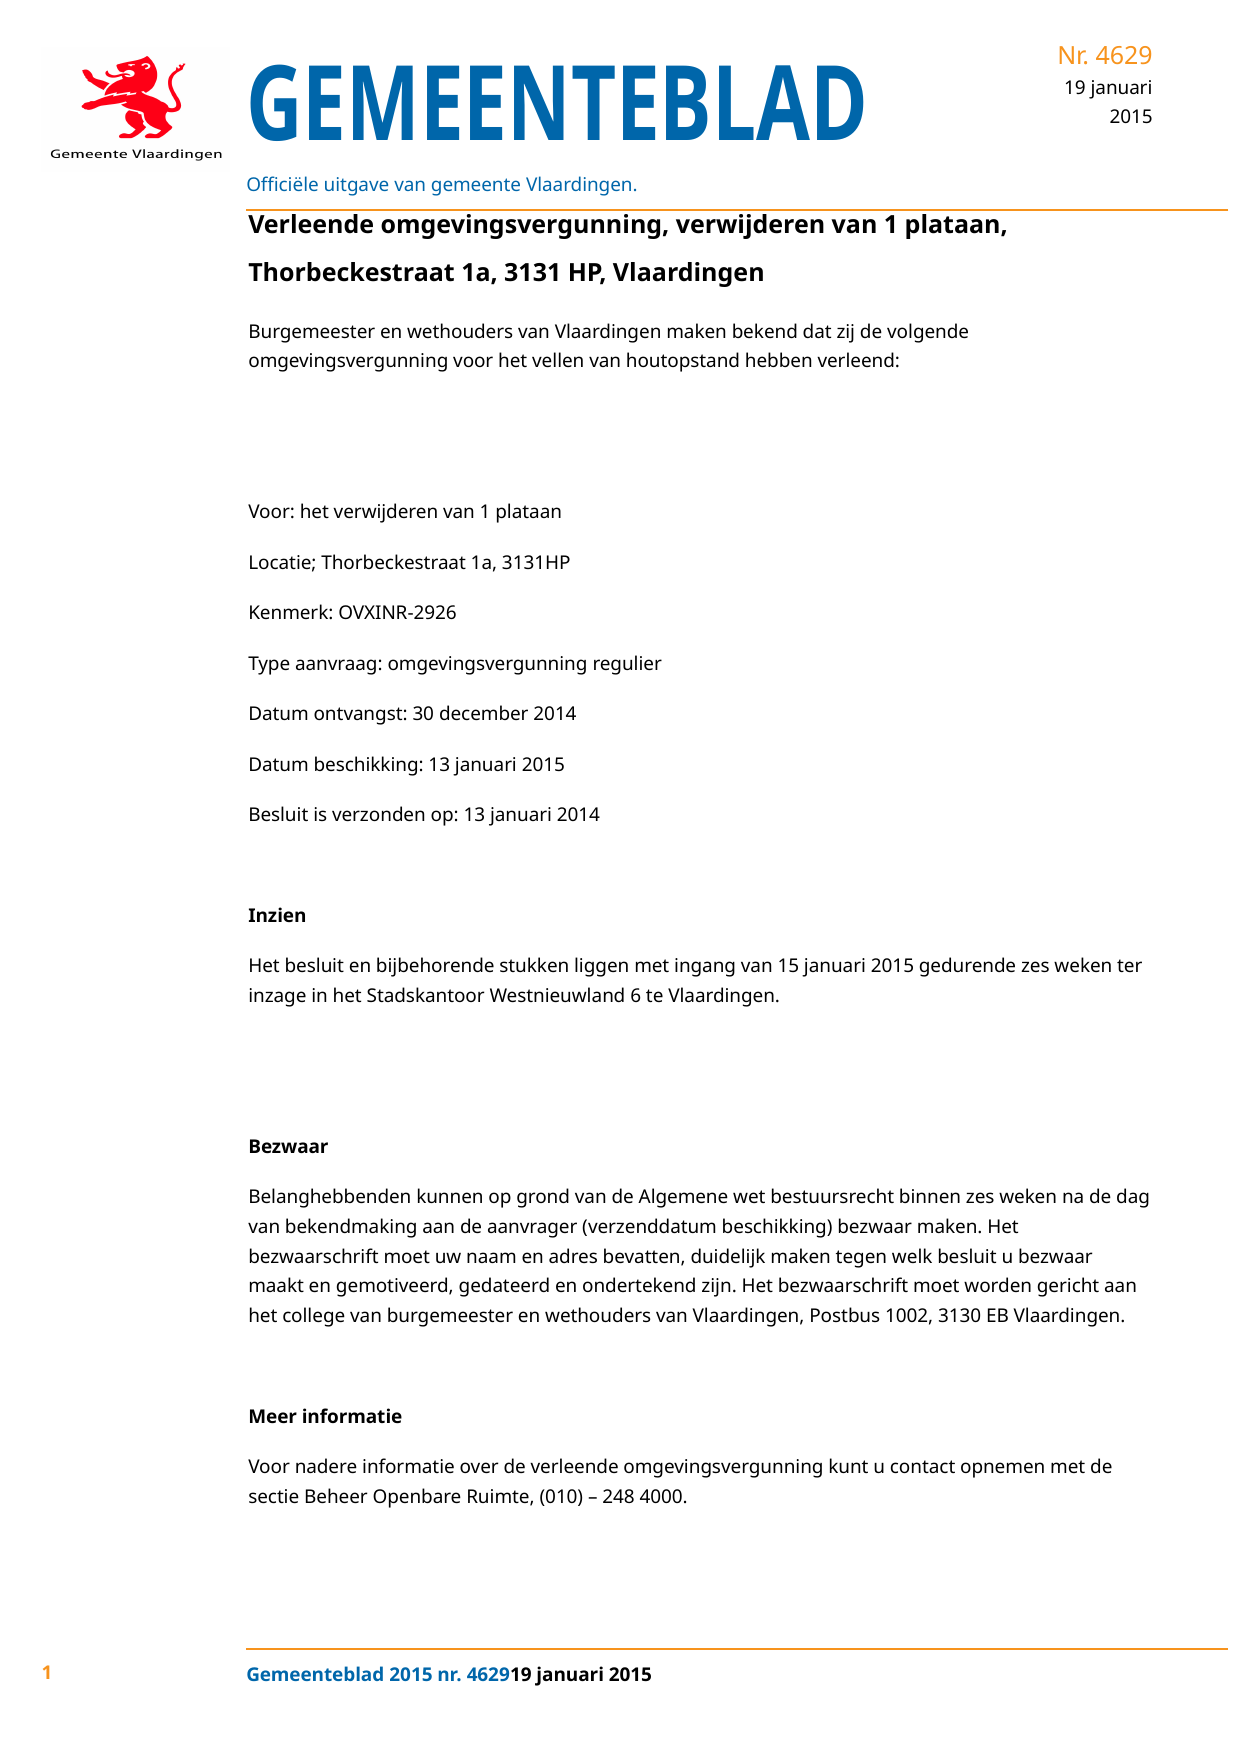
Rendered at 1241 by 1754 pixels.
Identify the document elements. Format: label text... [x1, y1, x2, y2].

text Inzien [248, 902, 1152, 928]
text Burgemeester en wethouders van Vlaardingen maken bekend dat zij de volgende omgevingsvergunning voor het vellen van houtopstand hebben verleend: [248, 318, 1152, 373]
text Besluit is verzonden op: 13 januari 2014 [248, 801, 1152, 827]
text Verleende omgevingsvergunning, verwijderen van 1 plataan, Thorbeckestraat 1a, 3131 HP, Vlaardingen [248, 211, 1152, 288]
text Kenmerk: OVXINR-2926 [248, 599, 1152, 625]
text Voor: het verwijderen van 1 plataan [248, 499, 1152, 524]
text Het besluit en bijbehorende stukken liggen met ingang van 15 januari 2015 gedurende zes weken ter inzage in het Stadskantoor Westnieuwland 6 te Vlaardingen. [248, 952, 1152, 1008]
text Locatie; Thorbeckestraat 1a, 3131HP [248, 549, 1152, 575]
text Bezwaar [248, 1133, 1152, 1159]
picture [41, 47, 231, 172]
text Datum ontvangst: 30 december 2014 [248, 700, 1152, 726]
text Voor nadere informatie over de verleende omgevingsvergunning kunt u contact opnemen met de sectie Beheer Openbare Ruimte, (010) – 248 4000. [248, 1453, 1152, 1509]
text Datum beschikking: 13 januari 2015 [248, 751, 1152, 777]
text Belanghebbenden kunnen op grond van de Algemene wet bestuursrecht binnen zes weken na de dag van bekendmaking aan de aanvrager (verzenddatum beschikking) bezwaar maken. Het bezwaarschrift moet uw naam en adres bevatten, duidelijk maken tegen welk besluit u bezwaar maakt en gemotiveerd, gedateerd en ondertekend zijn. Het bezwaarschrift moet worden gericht aan het college van burgemeester en wethouders van Vlaardingen, Postbus 1002, 3130 EB Vlaardingen. [248, 1184, 1152, 1328]
text Type aanvraag: omgevingsvergunning regulier [248, 650, 1152, 676]
text Meer informatie [248, 1403, 1152, 1429]
